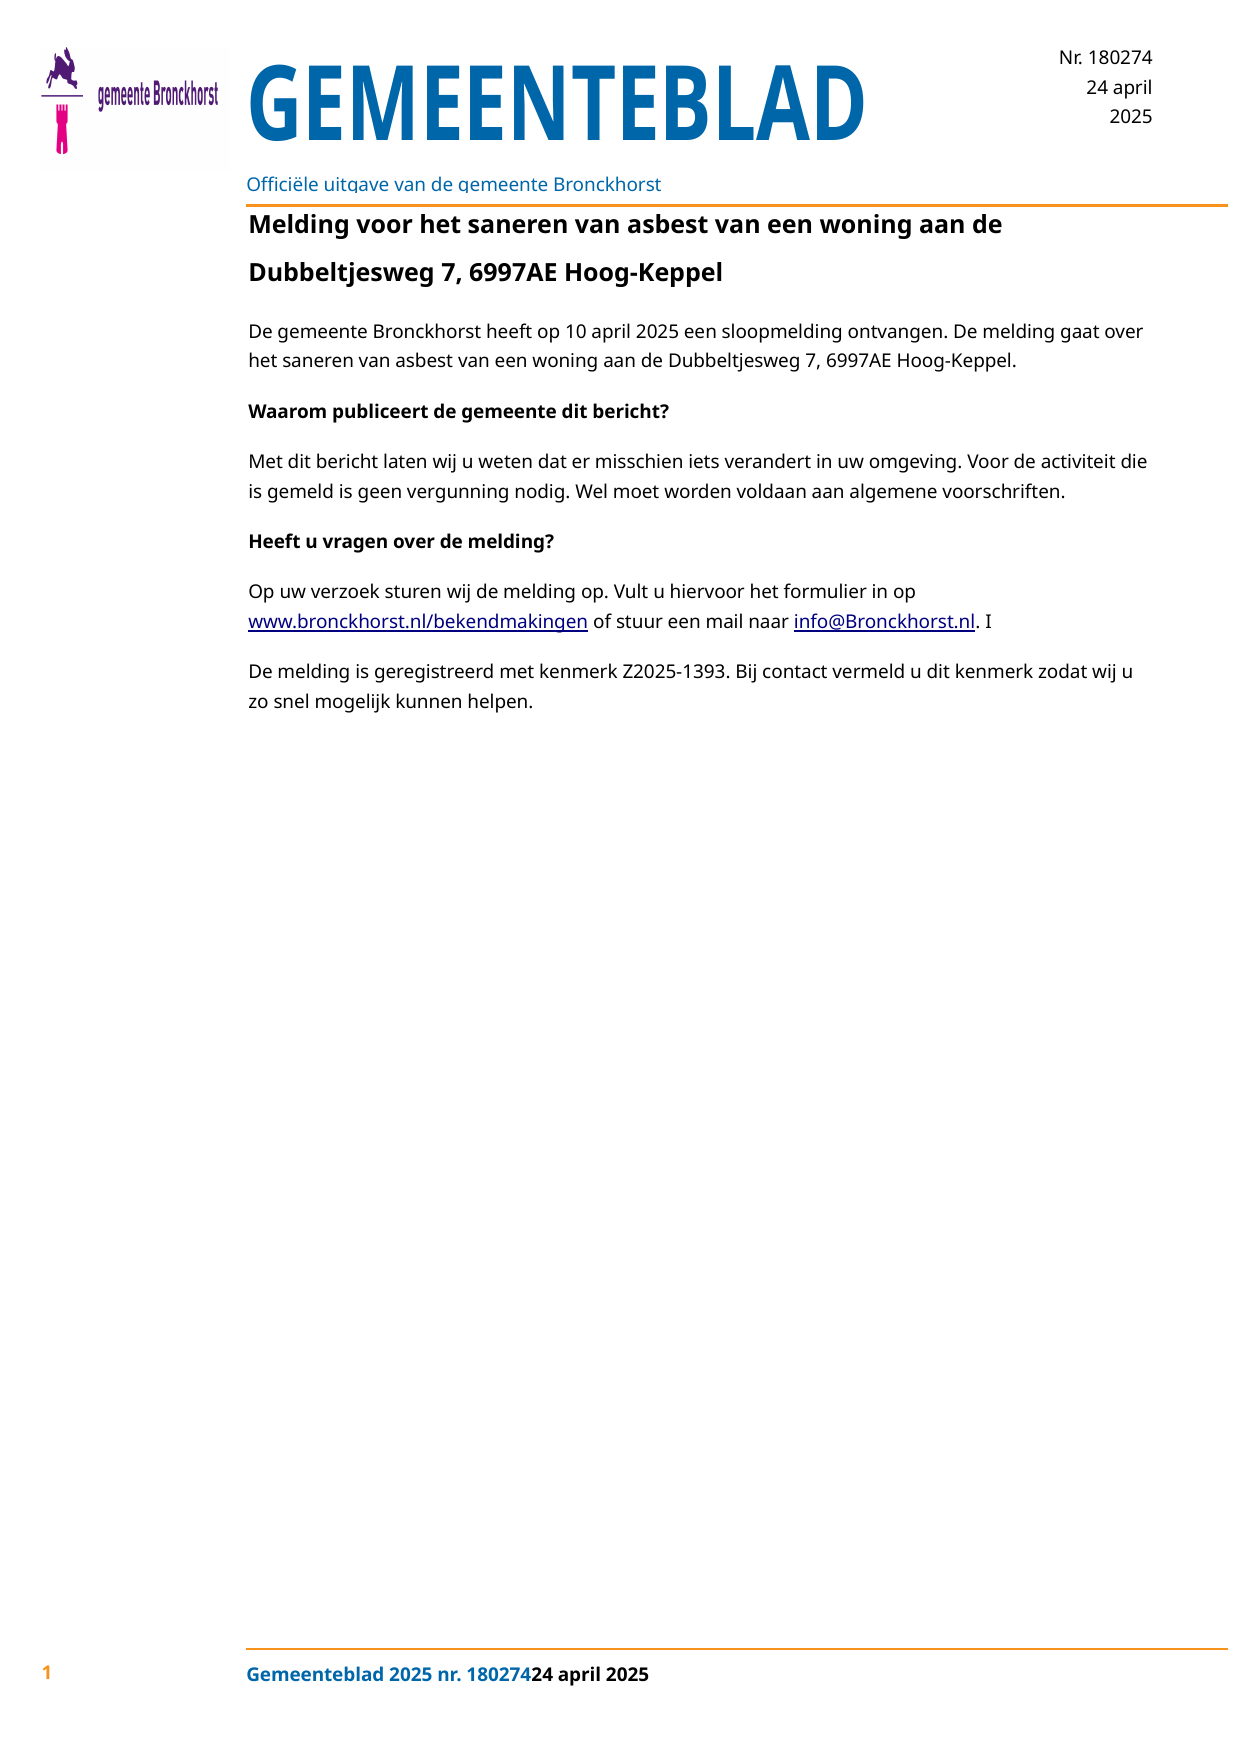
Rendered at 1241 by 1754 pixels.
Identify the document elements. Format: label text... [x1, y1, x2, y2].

text Op uw verzoek sturen wij de melding op. Vult u hiervoor het formulier in op www.bronckhorst.nl/bekendmakingen of stuur een mail naar info@Bronckhorst.nl. I [248, 579, 1152, 634]
text De melding is geregistreerd met kenmerk Z2025-1393. Bij contact vermeld u dit kenmerk zodat wij u zo snel mogelijk kunnen helpen. [248, 659, 1152, 714]
text Melding voor het saneren van asbest van een woning aan de Dubbeltjesweg 7, 6997AE Hoog-Keppel [248, 207, 1152, 288]
text Heeft u vragen over de melding? [248, 528, 1152, 554]
text Met dit bericht laten wij u weten dat er misschien iets verandert in uw omgeving. Voor de activiteit die is gemeld is geen vergunning nodig. Wel moet worden voldaan aan algemene voorschriften. [248, 448, 1152, 504]
text De gemeente Bronckhorst heeft op 10 april 2025 een sloopmelding ontvangen. De melding gaat over het saneren van asbest van een woning aan de Dubbeltjesweg 7, 6997AE Hoog-Keppel. [248, 318, 1152, 373]
text Waarom publiceert de gemeente dit bericht? [248, 398, 1152, 424]
picture [41, 47, 231, 172]
